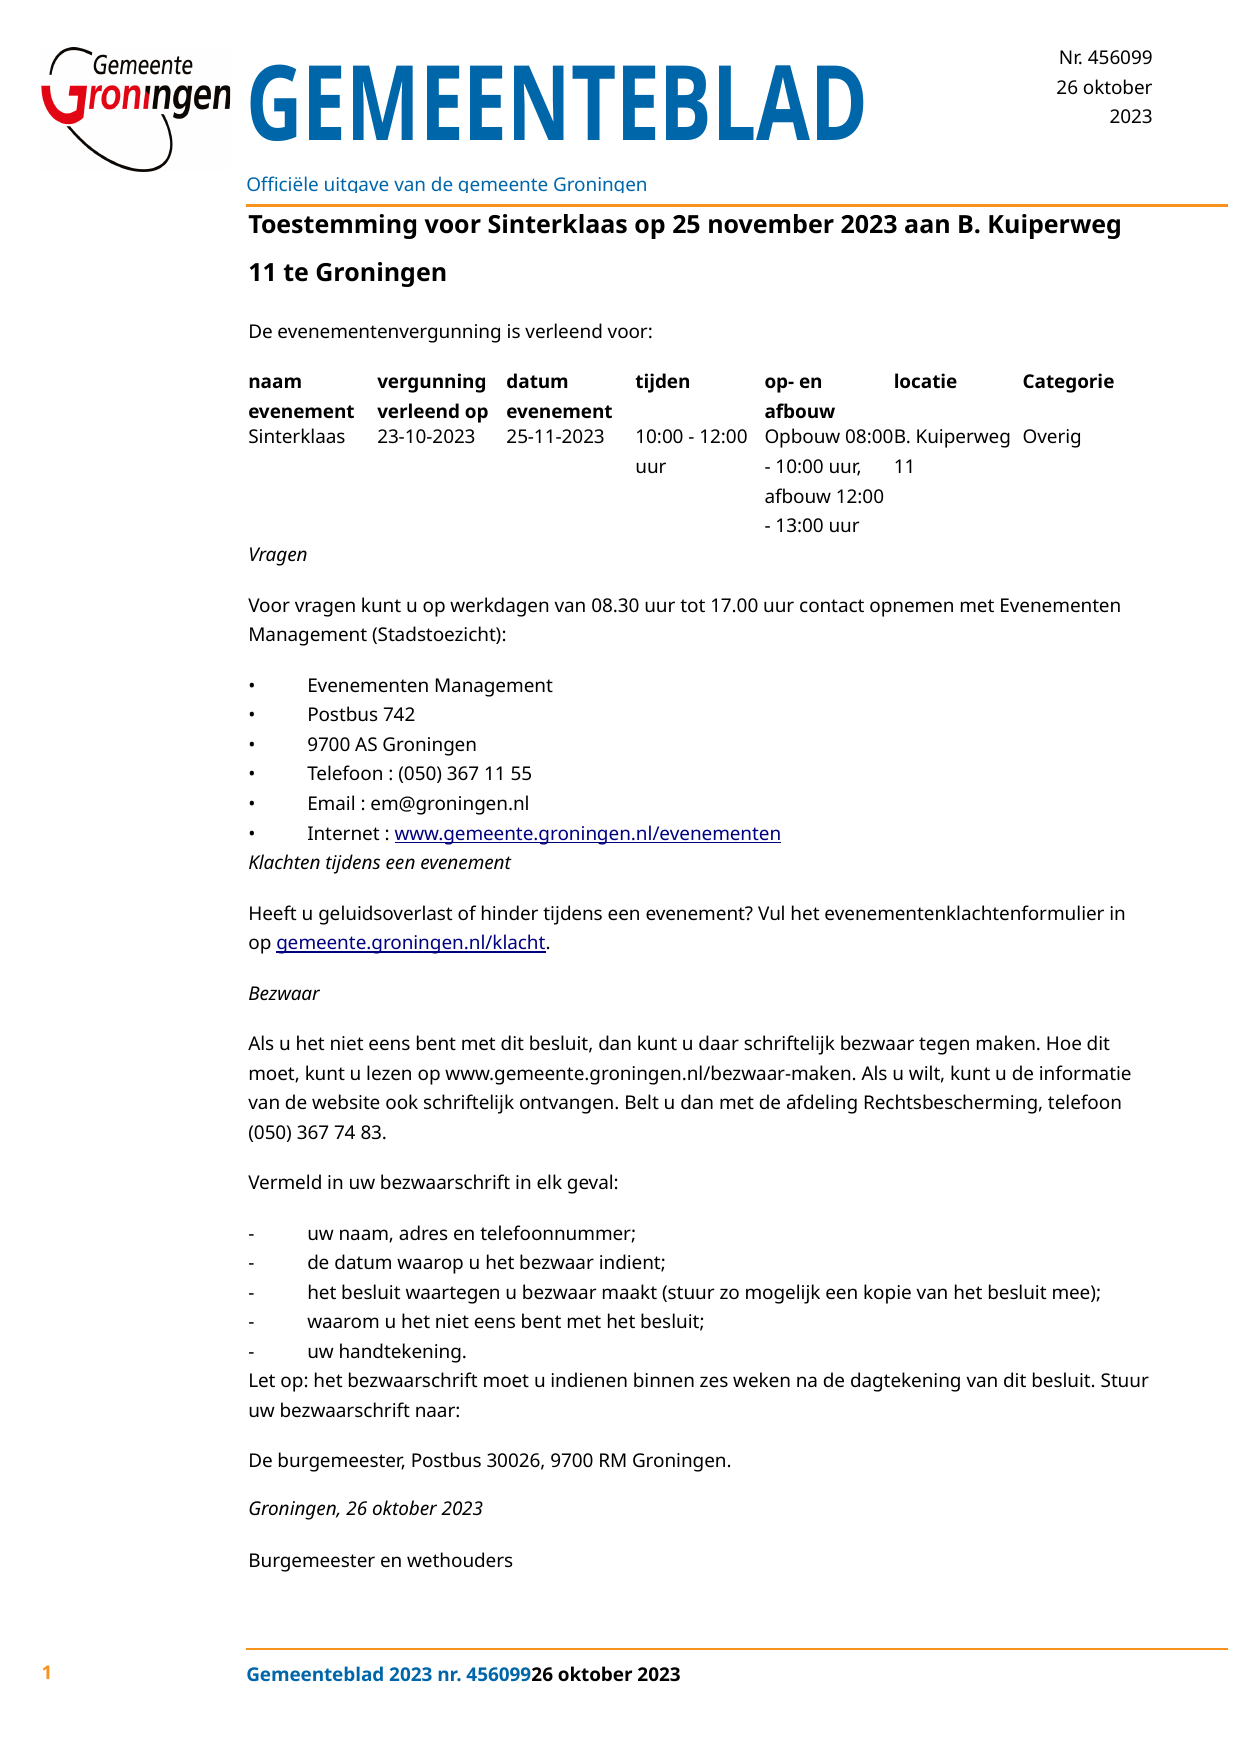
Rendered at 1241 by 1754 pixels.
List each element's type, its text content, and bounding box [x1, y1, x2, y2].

list het besluit waartegen u bezwaar maakt (stuur zo mogelijk een kopie van het besluit mee); [248, 1279, 1152, 1305]
table_cell 23-10-2023 [377, 424, 506, 538]
list waarom u het niet eens bent met het besluit; [248, 1308, 1152, 1334]
list 9700 AS Groningen [248, 731, 1152, 757]
text Als u het niet eens bent met dit besluit, dan kunt u daar schriftelijk bezwaar tegen maken. Hoe dit moet, kunt u lezen op www.gemeente.groningen.nl/bezwaar-maken. Als u wilt, kunt u de informatie van de website ook schriftelijk ontvangen. Belt u dan met de afdeling Rechtsbescherming, telefoon (050) 367 74 83. [248, 1030, 1152, 1145]
table_cell 10:00 - 12:00 uur [635, 424, 764, 538]
text Toestemming voor Sinterklaas op 25 november 2023 aan B. Kuiperweg 11 te Groningen [248, 207, 1152, 288]
table_header vergunning verleend op [377, 369, 506, 424]
text Bezwaar [248, 980, 1152, 1006]
list de datum waarop u het bezwaar indient; [248, 1249, 1152, 1275]
text Klachten tijdens een evenement [248, 849, 1152, 875]
table_header Categorie [1023, 369, 1152, 424]
text Burgemeester en wethouders [248, 1547, 1152, 1573]
list Postbus 742 [248, 701, 1152, 727]
table_header naam evenement [248, 369, 377, 424]
text Groningen, 26 oktober 2023 [248, 1496, 1152, 1521]
table_cell 25-11-2023 [506, 424, 635, 538]
picture [41, 47, 231, 172]
table_header locatie [894, 369, 1022, 424]
table_header tijden [635, 369, 764, 424]
text Voor vragen kunt u op werkdagen van 08.30 uur tot 17.00 uur contact opnemen met Evenementen Management (Stadstoezicht): [248, 592, 1152, 647]
table_cell Sinterklaas [248, 424, 377, 538]
text De evenementenvergunning is verleend voor: [248, 318, 1152, 344]
table_cell B. Kuiperweg 11 [894, 424, 1022, 538]
text De burgemeester, Postbus 30026, 9700 RM Groningen. [248, 1448, 1152, 1473]
list Internet : www.gemeente.groningen.nl/evenementen [248, 820, 1152, 846]
table_header op- en afbouw [764, 369, 893, 424]
list Email : em@groningen.nl [248, 790, 1152, 816]
list uw handtekening. [248, 1338, 1152, 1364]
table_cell Opbouw 08:00 - 10:00 uur, afbouw 12:00 - 13:00 uur [764, 424, 893, 538]
text Heeft u geluidsoverlast of hinder tijdens een evenement? Vul het evenementenklachtenformulier in op gemeente.groningen.nl/klacht. [248, 900, 1152, 955]
list uw naam, adres en telefoonnummer; [248, 1220, 1152, 1246]
table_cell Overig [1023, 424, 1152, 538]
text Vermeld in uw bezwaarschrift in elk geval: [248, 1169, 1152, 1195]
text Let op: het bezwaarschrift moet u indienen binnen zes weken na de dagtekening van dit besluit. Stuur uw bezwaarschrift naar: [248, 1368, 1152, 1423]
table_header datum evenement [506, 369, 635, 424]
list Evenementen Management [248, 672, 1152, 698]
list Telefoon : (050) 367 11 55 [248, 761, 1152, 786]
text Vragen [248, 541, 1152, 567]
